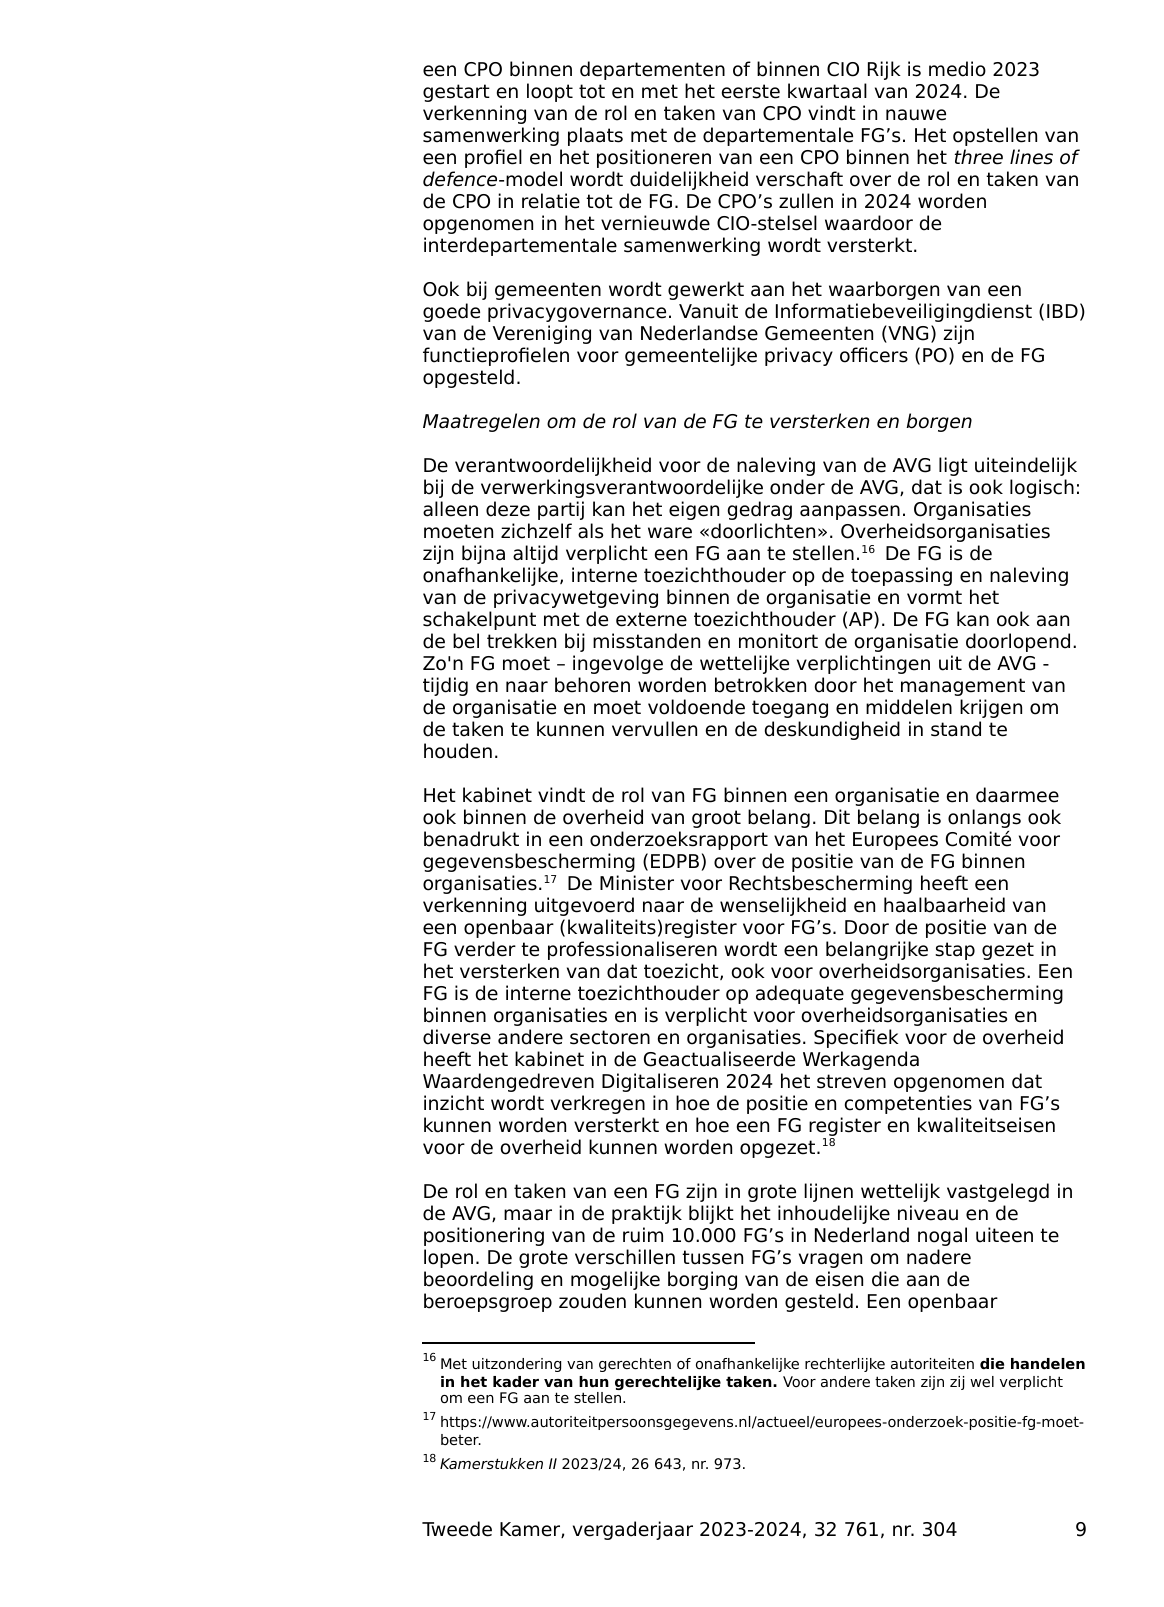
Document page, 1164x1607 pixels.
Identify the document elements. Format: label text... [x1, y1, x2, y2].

text De rol en taken van een FG zijn in grote lijnen wettelijk vastgelegd in de AVG, maar in de praktijk blijkt het inhoudelijke niveau en de positionering van de ruim 10.000 FG’s in Nederland nogal uiteen te lopen. De grote verschillen tussen FG’s vragen om nadere beoordeling en mogelijke borging van de eisen die aan de beroepsgroep zouden kunnen worden gesteld. Een openbaar [422, 1181, 1087, 1313]
text Met uitzondering van gerechten of onafhankelijke rechterlijke autoriteiten die handelen in het kader van hun gerechtelijke taken. Voor andere taken zijn zij wel verplicht om een FG aan te stellen. [422, 1352, 1087, 1407]
subtitle Maatregelen om de rol van de FG te versterken en borgen [422, 411, 1087, 433]
text een CPO binnen departementen of binnen CIO Rijk is medio 2023 gestart en loopt tot en met het eerste kwartaal van 2024. De verkenning van de rol en taken van CPO vindt in nauwe samenwerking plaats met de departementale FG’s. Het opstellen van een profiel en het positioneren van een CPO binnen het three lines of defence-model wordt duidelijkheid verschaft over de rol en taken van de CPO in relatie tot de FG. De CPO’s zullen in 2024 worden opgenomen in het vernieuwde CIO-stelsel waardoor de interdepartementale samenwerking wordt versterkt. [422, 59, 1087, 257]
text Kamerstukken II 2023/24, 26 643, nr. 973. [422, 1452, 1087, 1474]
text https://www.autoriteitpersoonsgegevens.nl/actueel/europees-onderzoek-positie-fg-moet-beter. [422, 1410, 1087, 1449]
text De verantwoordelijkheid voor de naleving van de AVG ligt uiteindelijk bij de verwerkingsverantwoordelijke onder de AVG, dat is ook logisch: alleen deze partij kan het eigen gedrag aanpassen. Organisaties moeten zichzelf als het ware «doorlichten». Overheidsorganisaties zijn bijna altijd verplicht een FG aan te stellen. De FG is de onafhankelijke, interne toezichthouder op de toepassing en naleving van de privacywetgeving binnen de organisatie en vormt het schakelpunt met de externe toezichthouder (AP). De FG kan ook aan de bel trekken bij misstanden en monitort de organisatie doorlopend. Zo'n FG moet – ingevolge de wettelijke verplichtingen uit de AVG -tijdig en naar behoren worden betrokken door het management van de organisatie en moet voldoende toegang en middelen krijgen om de taken te kunnen vervullen en de deskundigheid in stand te houden. [422, 455, 1087, 763]
text Ook bij gemeenten wordt gewerkt aan het waarborgen van een goede privacygovernance. Vanuit de Informatiebeveiligingdienst (IBD) van de Vereniging van Nederlandse Gemeenten (VNG) zijn functieprofielen voor gemeentelijke privacy officers (PO) en de FG opgesteld. [422, 279, 1087, 389]
text Het kabinet vindt de rol van FG binnen een organisatie en daarmee ook binnen de overheid van groot belang. Dit belang is onlangs ook benadrukt in een onderzoeksrapport van het Europees Comité voor gegevensbescherming (EDPB) over de positie van de FG binnen organisaties. De Minister voor Rechtsbescherming heeft een verkenning uitgevoerd naar de wenselijkheid en haalbaarheid van een openbaar (kwaliteits)register voor FG’s. Door de positie van de FG verder te professionaliseren wordt een belangrijke stap gezet in het versterken van dat toezicht, ook voor overheidsorganisaties. Een FG is de interne toezichthouder op adequate gegevensbescherming binnen organisaties en is verplicht voor overheidsorganisaties en diverse andere sectoren en organisaties. Specifiek voor de overheid heeft het kabinet in de Geactualiseerde Werkagenda Waardengedreven Digitaliseren 2024 het streven opgenomen dat inzicht wordt verkregen in hoe de positie en competenties van FG’s kunnen worden versterkt en hoe een FG register en kwaliteitseisen voor de overheid kunnen worden opgezet. [422, 785, 1087, 1159]
